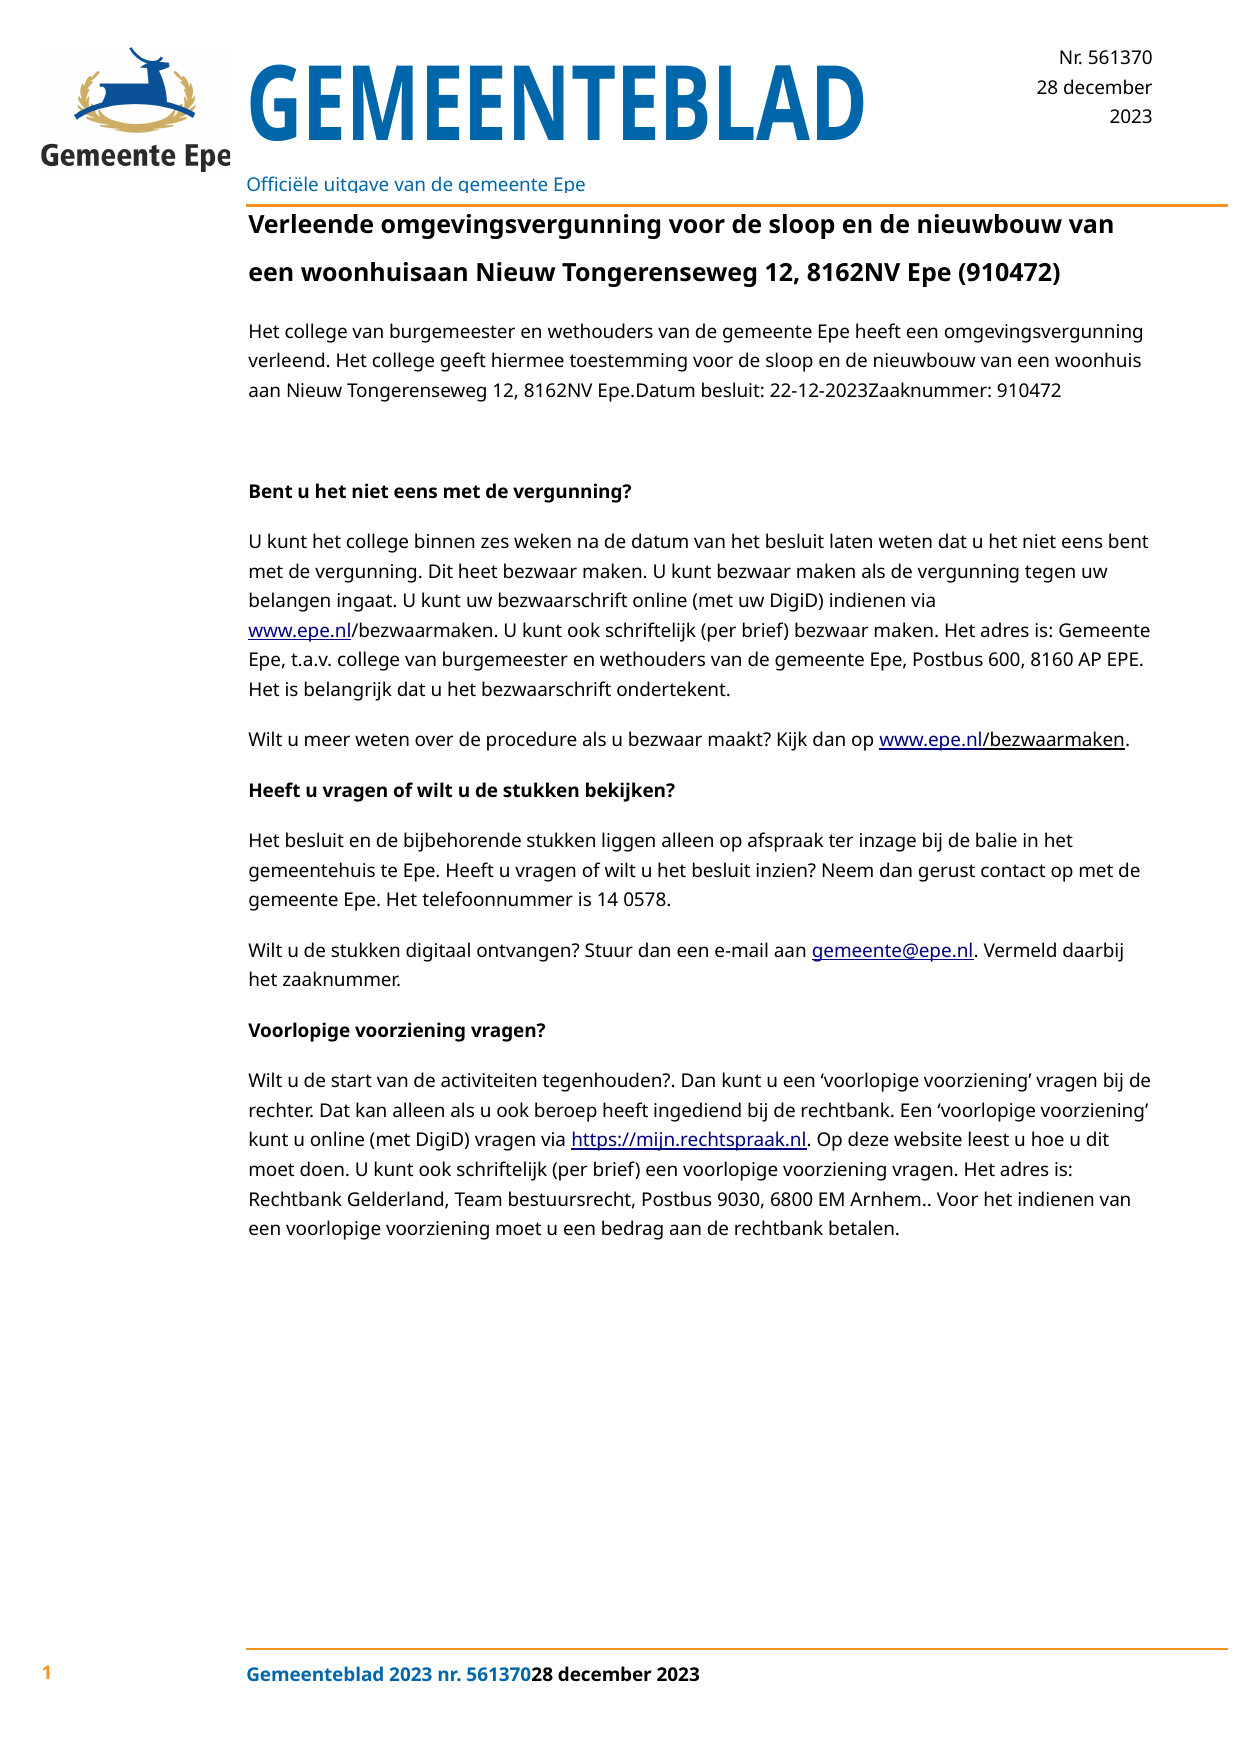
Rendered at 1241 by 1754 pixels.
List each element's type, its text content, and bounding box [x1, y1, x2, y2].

picture [41, 47, 231, 172]
text Verleende omgevingsvergunning voor de sloop en de nieuwbouw van een woonhuisaan Nieuw Tongerenseweg 12, 8162NV Epe (910472) [248, 207, 1152, 288]
text Het college van burgemeester en wethouders van de gemeente Epe heeft een omgevingsvergunning verleend. Het college geeft hiermee toestemming voor de sloop en de nieuwbouw van een woonhuis aan Nieuw Tongerenseweg 12, 8162NV Epe.Datum besluit: 22-12-2023Zaaknummer: 910472 [248, 318, 1152, 403]
text Wilt u de stukken digitaal ontvangen? Stuur dan een e-mail aan gemeente@epe.nl. Vermeld daarbij het zaaknummer. [248, 937, 1152, 992]
text Voorlopige voorziening vragen? [248, 1017, 1152, 1043]
text Bent u het niet eens met de vergunning? [248, 478, 1152, 504]
text Wilt u meer weten over de procedure als u bezwaar maakt? Kijk dan op www.epe.nl/bezwaarmaken. [248, 727, 1152, 752]
text Heeft u vragen of wilt u de stukken bekijken? [248, 777, 1152, 803]
text Het besluit en de bijbehorende stukken liggen alleen op afspraak ter inzage bij de balie in het gemeentehuis te Epe. Heeft u vragen of wilt u het besluit inzien? Neem dan gerust contact op met de gemeente Epe. Het telefoonnummer is 14 0578. [248, 827, 1152, 912]
text Wilt u de start van de activiteiten tegenhouden?. Dan kunt u een ‘voorlopige voorziening’ vragen bij de rechter. Dat kan alleen als u ook beroep heeft ingediend bij de rechtbank. Een ‘voorlopige voorziening’ kunt u online (met DigiD) vragen via https://mijn.rechtspraak.nl. Op deze website leest u hoe u dit moet doen. U kunt ook schriftelijk (per brief) een voorlopige voorziening vragen. Het adres is: Rechtbank Gelderland, Team bestuursrecht, Postbus 9030, 6800 EM Arnhem.. Voor het indienen van een voorlopige voorziening moet u een bedrag aan de rechtbank betalen. [248, 1067, 1152, 1241]
text U kunt het college binnen zes weken na de datum van het besluit laten weten dat u het niet eens bent met de vergunning. Dit heet bezwaar maken. U kunt bezwaar maken als de vergunning tegen uw belangen ingaat. U kunt uw bezwaarschrift online (met uw DigiD) indienen via www.epe.nl/bezwaarmaken. U kunt ook schriftelijk (per brief) bezwaar maken. Het adres is: Gemeente Epe, t.a.v. college van burgemeester en wethouders van de gemeente Epe, Postbus 600, 8160 AP EPE. Het is belangrijk dat u het bezwaarschrift ondertekent. [248, 528, 1152, 702]
